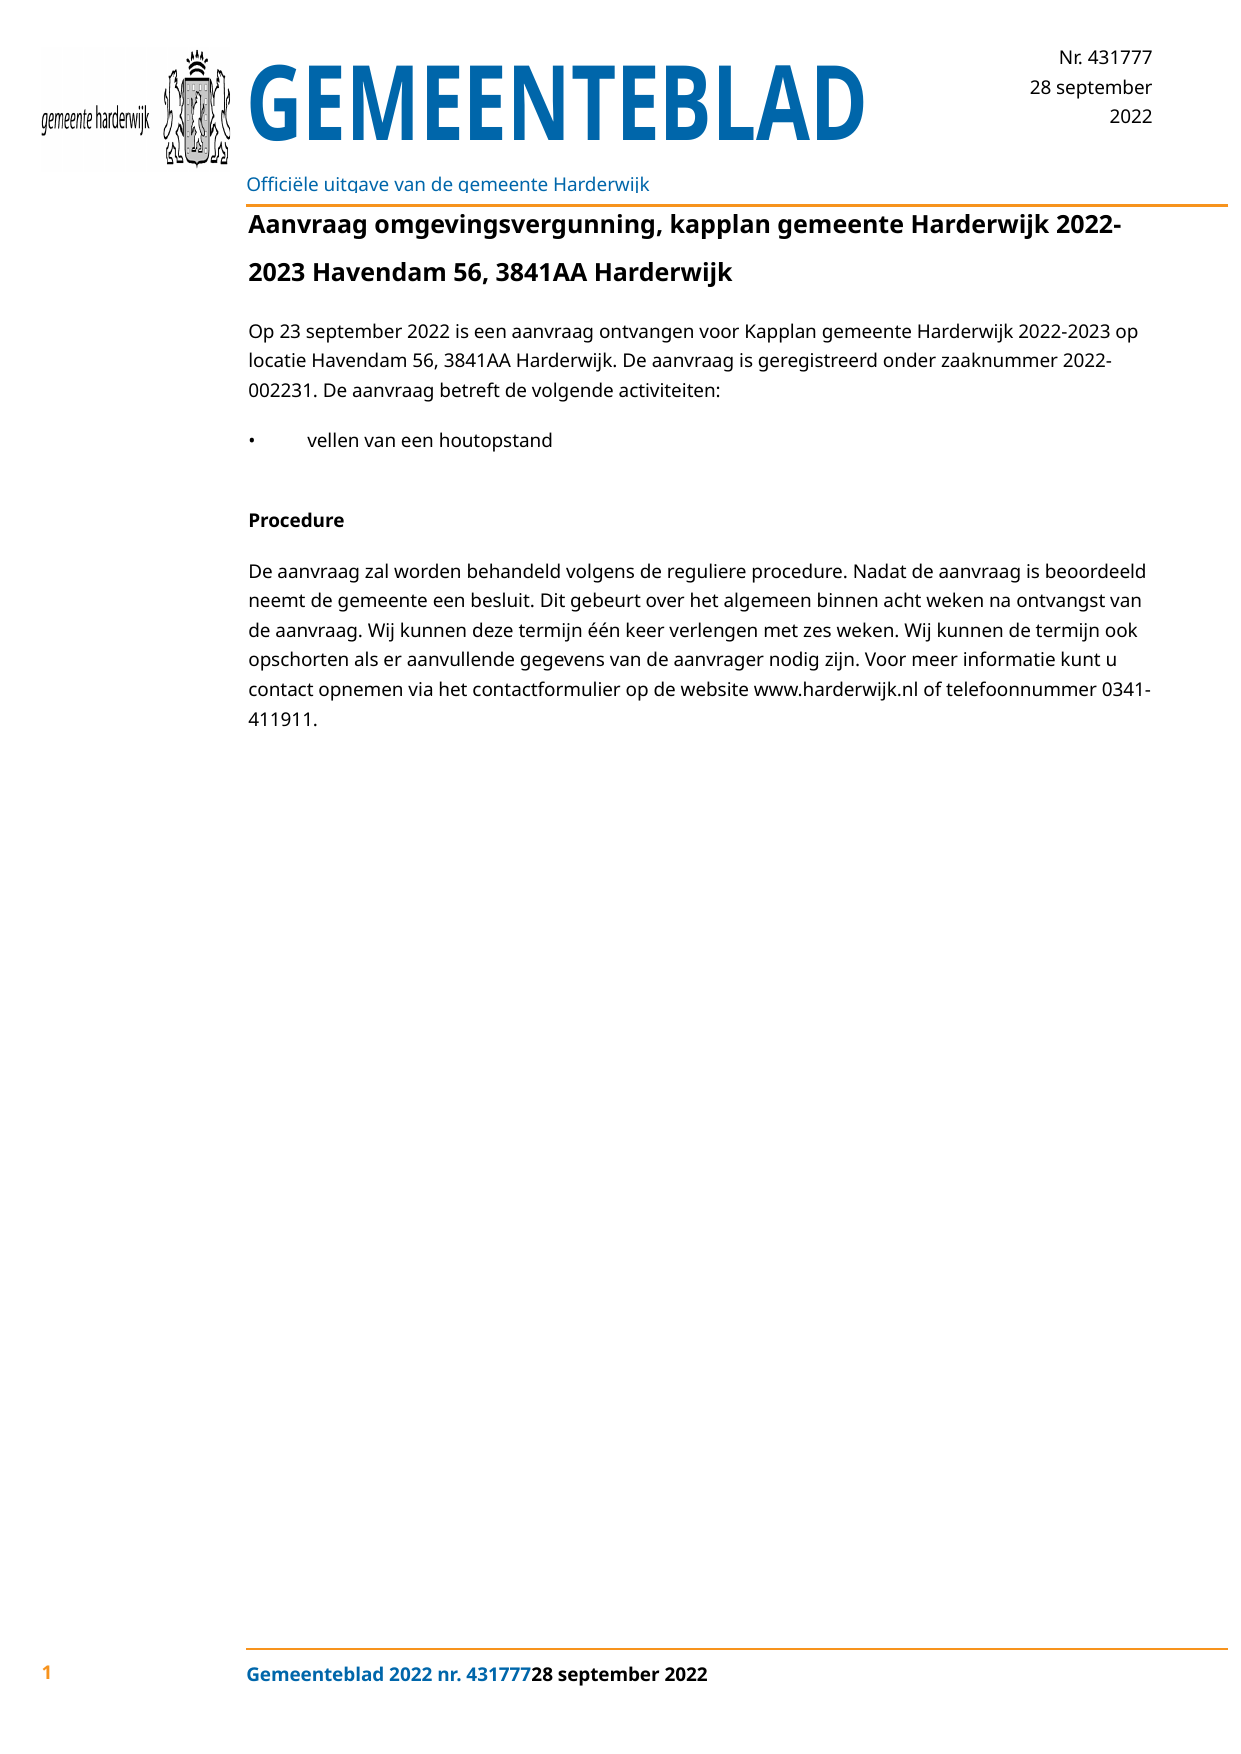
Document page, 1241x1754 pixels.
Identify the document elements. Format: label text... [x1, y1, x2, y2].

picture [41, 47, 231, 172]
list vellen van een houtopstand [248, 427, 1152, 453]
text Aanvraag omgevingsvergunning, kapplan gemeente Harderwijk 2022-2023 Havendam 56, 3841AA Harderwijk [248, 207, 1152, 288]
text Op 23 september 2022 is een aanvraag ontvangen voor Kapplan gemeente Harderwijk 2022-2023 op locatie Havendam 56, 3841AA Harderwijk. De aanvraag is geregistreerd onder zaaknummer 2022-002231. De aanvraag betreft de volgende activiteiten: [248, 318, 1152, 403]
text De aanvraag zal worden behandeld volgens de reguliere procedure. Nadat de aanvraag is beoordeeld neemt de gemeente een besluit. Dit gebeurt over het algemeen binnen acht weken na ontvangst van de aanvraag. Wij kunnen deze termijn één keer verlengen met zes weken. Wij kunnen de termijn ook opschorten als er aanvullende gegevens van de aanvrager nodig zijn. Voor meer informatie kunt u contact opnemen via het contactformulier op de website www.harderwijk.nl of telefoonnummer 0341-411911. [248, 558, 1152, 732]
text Procedure [248, 507, 1152, 533]
